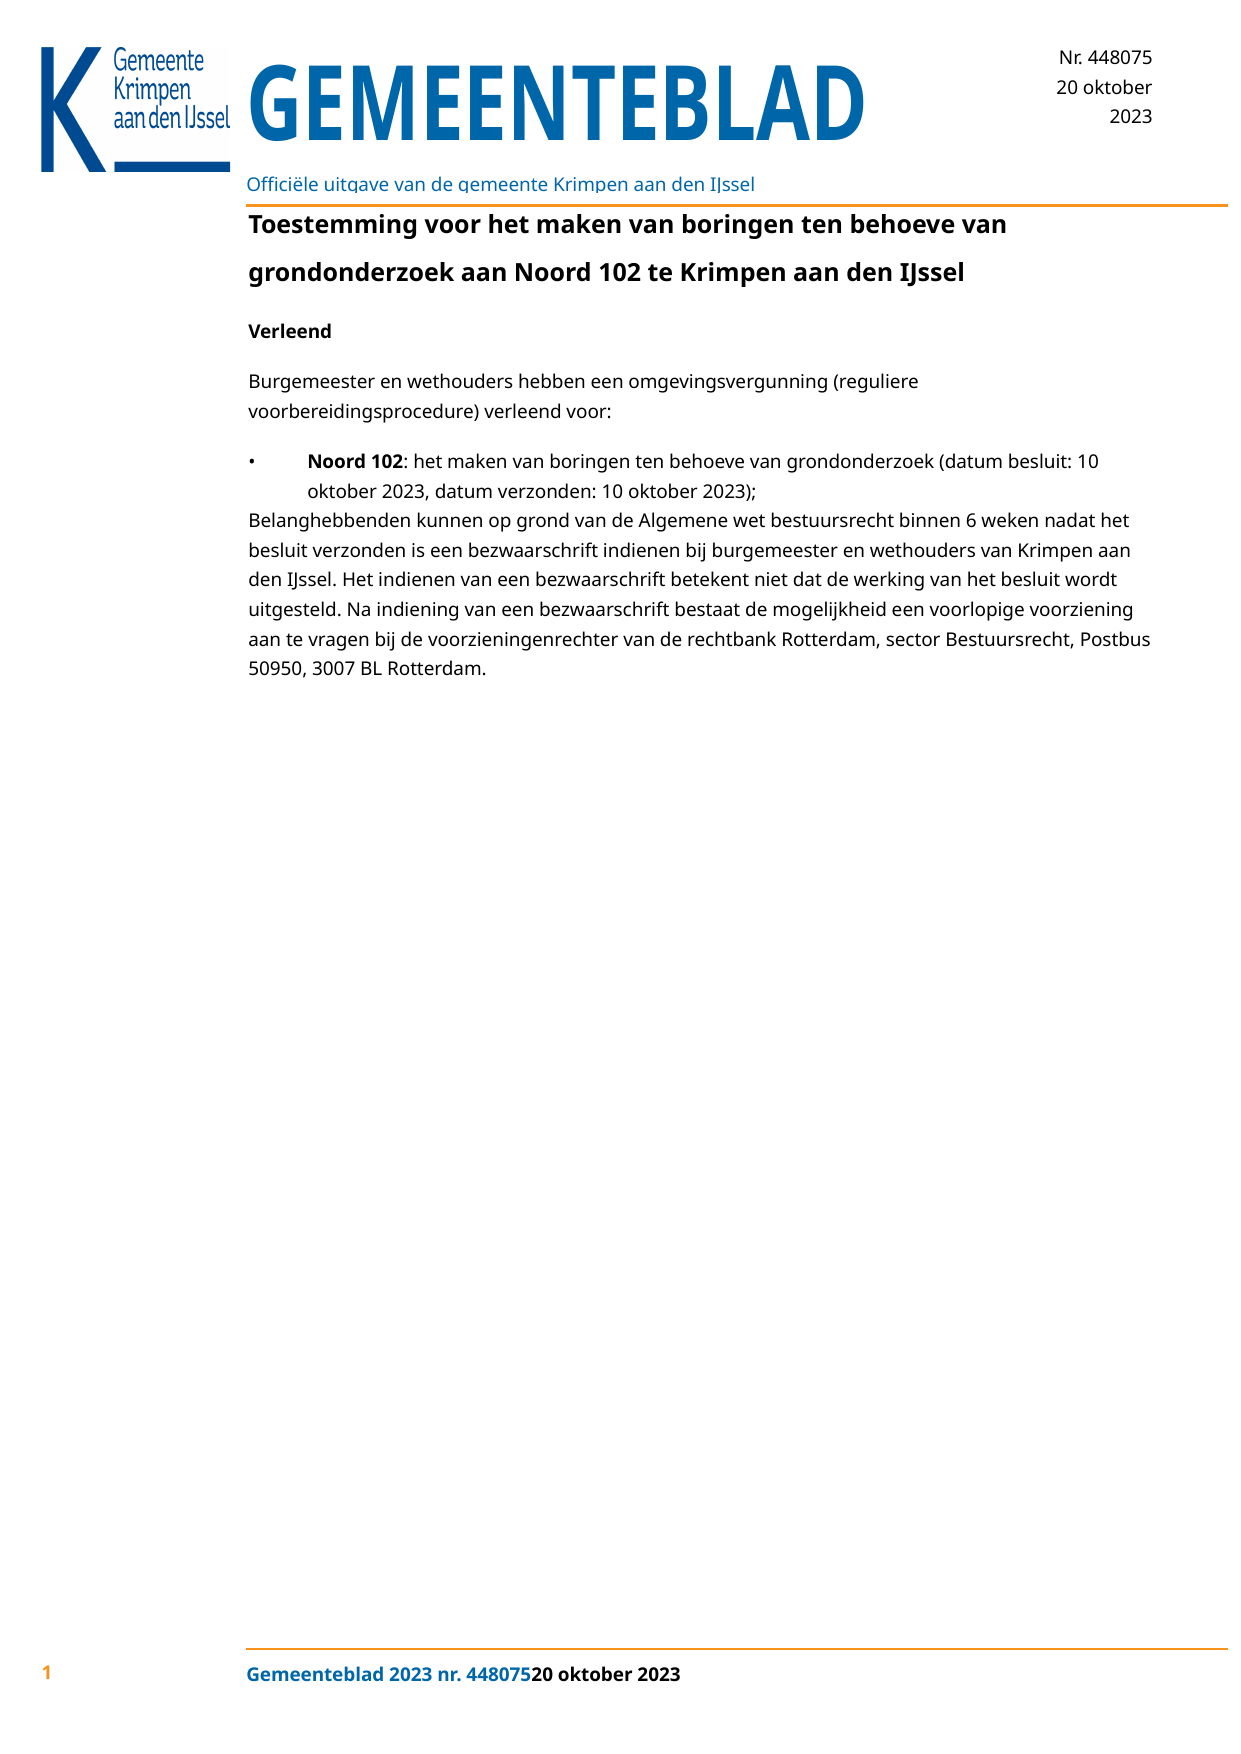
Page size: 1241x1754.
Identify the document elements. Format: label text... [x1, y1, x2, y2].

text Burgemeester en wethouders hebben een omgevingsvergunning (reguliere voorbereidingsprocedure) verleend voor: [248, 368, 1152, 424]
text Toestemming voor het maken van boringen ten behoeve van grondonderzoek aan Noord 102 te Krimpen aan den IJssel [248, 207, 1152, 288]
text Verleend [248, 318, 1152, 344]
text Belanghebbenden kunnen op grond van de Algemene wet bestuursrecht binnen 6 weken nadat het besluit verzonden is een bezwaarschrift indienen bij burgemeester en wethouders van Krimpen aan den IJssel. Het indienen van een bezwaarschrift betekent niet dat de werking van het besluit wordt uitgesteld. Na indiening van een bezwaarschrift bestaat de mogelijkheid een voorlopige voorziening aan te vragen bij de voorzieningenrechter van de rechtbank Rotterdam, sector Bestuursrecht, Postbus 50950, 3007 BL Rotterdam. [248, 507, 1152, 681]
picture [41, 47, 231, 172]
list Noord 102: het maken van boringen ten behoeve van grondonderzoek (datum besluit: 10 oktober 2023, datum verzonden: 10 oktober 2023); [248, 448, 1152, 504]
